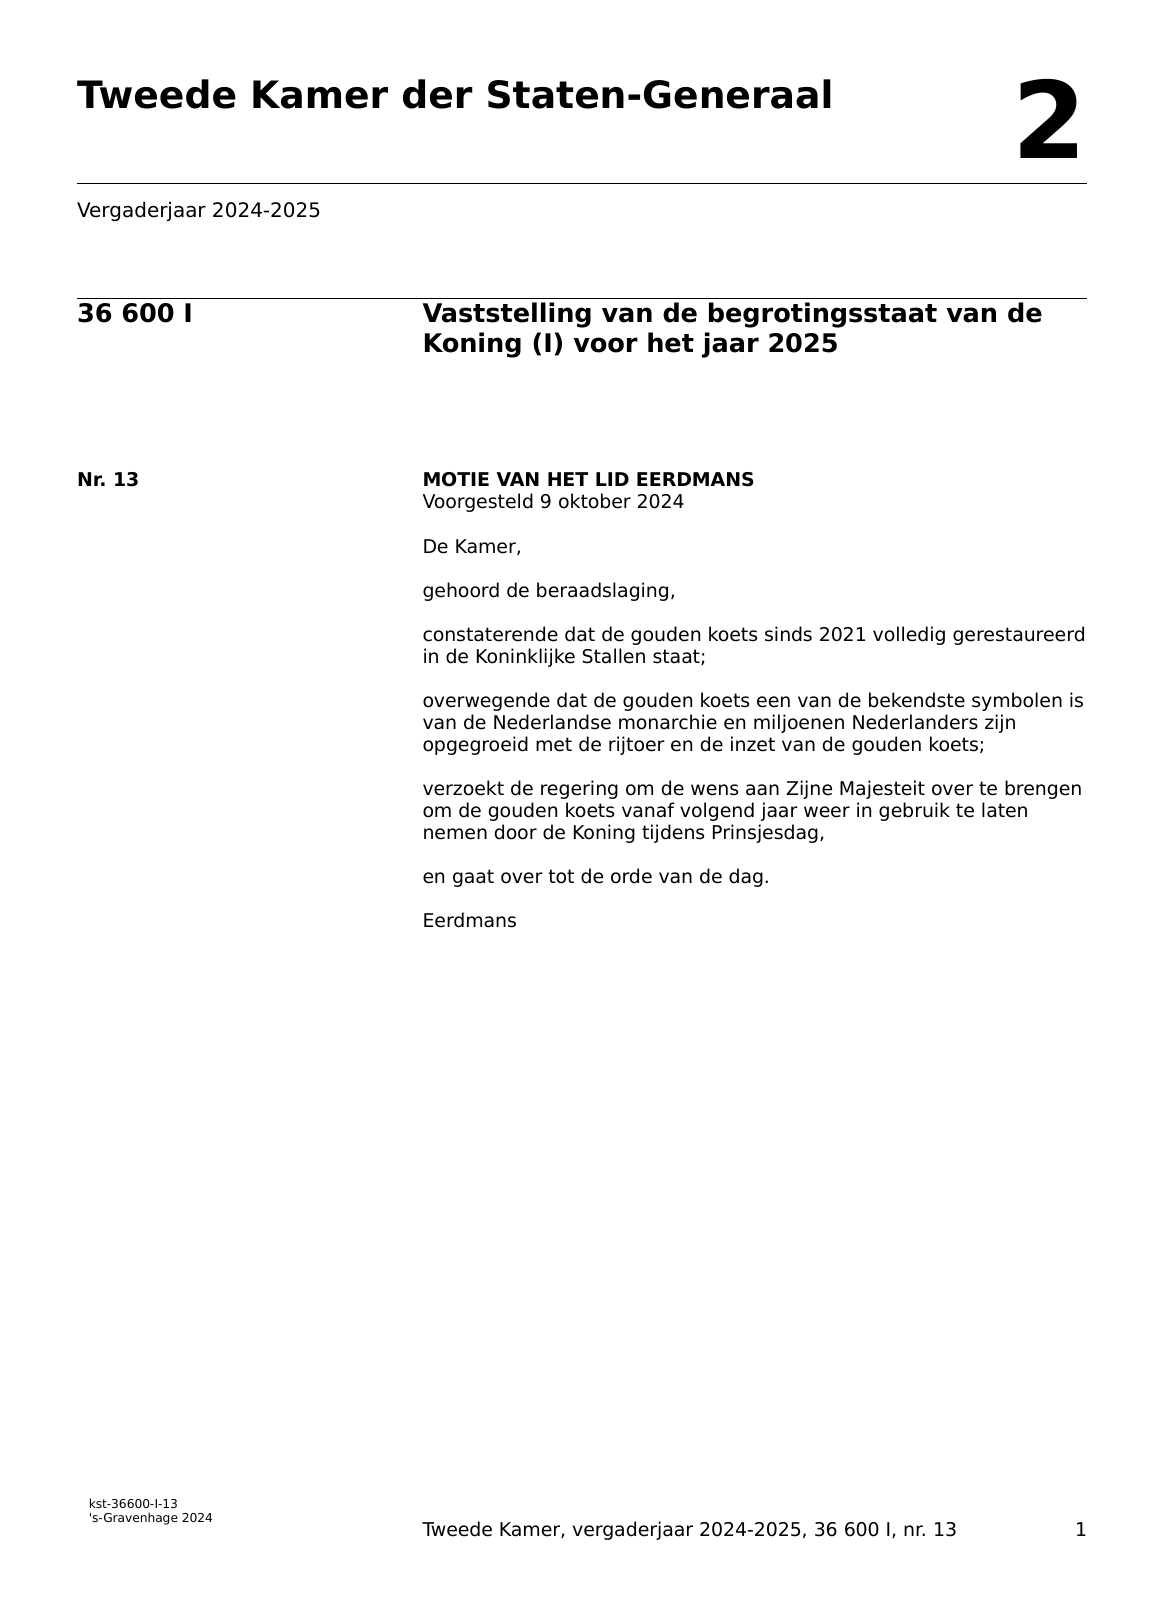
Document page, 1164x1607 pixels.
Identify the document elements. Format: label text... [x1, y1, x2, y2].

text kst-36600-I-13 [88, 1497, 323, 1511]
text constaterende dat de gouden koets sinds 2021 volledig gerestaureerd in de Koninklijke Stallen staat; [422, 624, 1087, 668]
text De Kamer, [422, 536, 1087, 557]
text verzoekt de regering om de wens aan Zijne Majesteit over te brengen om de gouden koets vanaf volgend jaar weer in gebruik te laten nemen door de Koning tijdens Prinsjesdag, [422, 778, 1087, 844]
text Voorgesteld 9 oktober 2024 [422, 491, 1087, 513]
table_header 2 [886, 59, 1087, 183]
subtitle Nr. 13 MOTIE VAN HET LID EERDMANS [77, 469, 1087, 491]
text 's-Gravenhage 2024 [88, 1511, 323, 1525]
text Eerdmans [422, 910, 1087, 932]
table_cell Vergaderjaar 2024-2025 [77, 184, 1087, 298]
table_header Tweede Kamer der Staten-Generaal [77, 59, 886, 183]
subtitle 36 600 I Vaststelling van de begrotingsstaat van de Koning (I) voor het jaar 2025 [77, 299, 1087, 358]
text overwegende dat de gouden koets een van de bekendste symbolen is van de Nederlandse monarchie en miljoenen Nederlanders zijn opgegroeid met de rijtoer en de inzet van de gouden koets; [422, 690, 1087, 756]
text en gaat over tot de orde van de dag. [422, 866, 1087, 888]
text gehoord de beraadslaging, [422, 580, 1087, 602]
